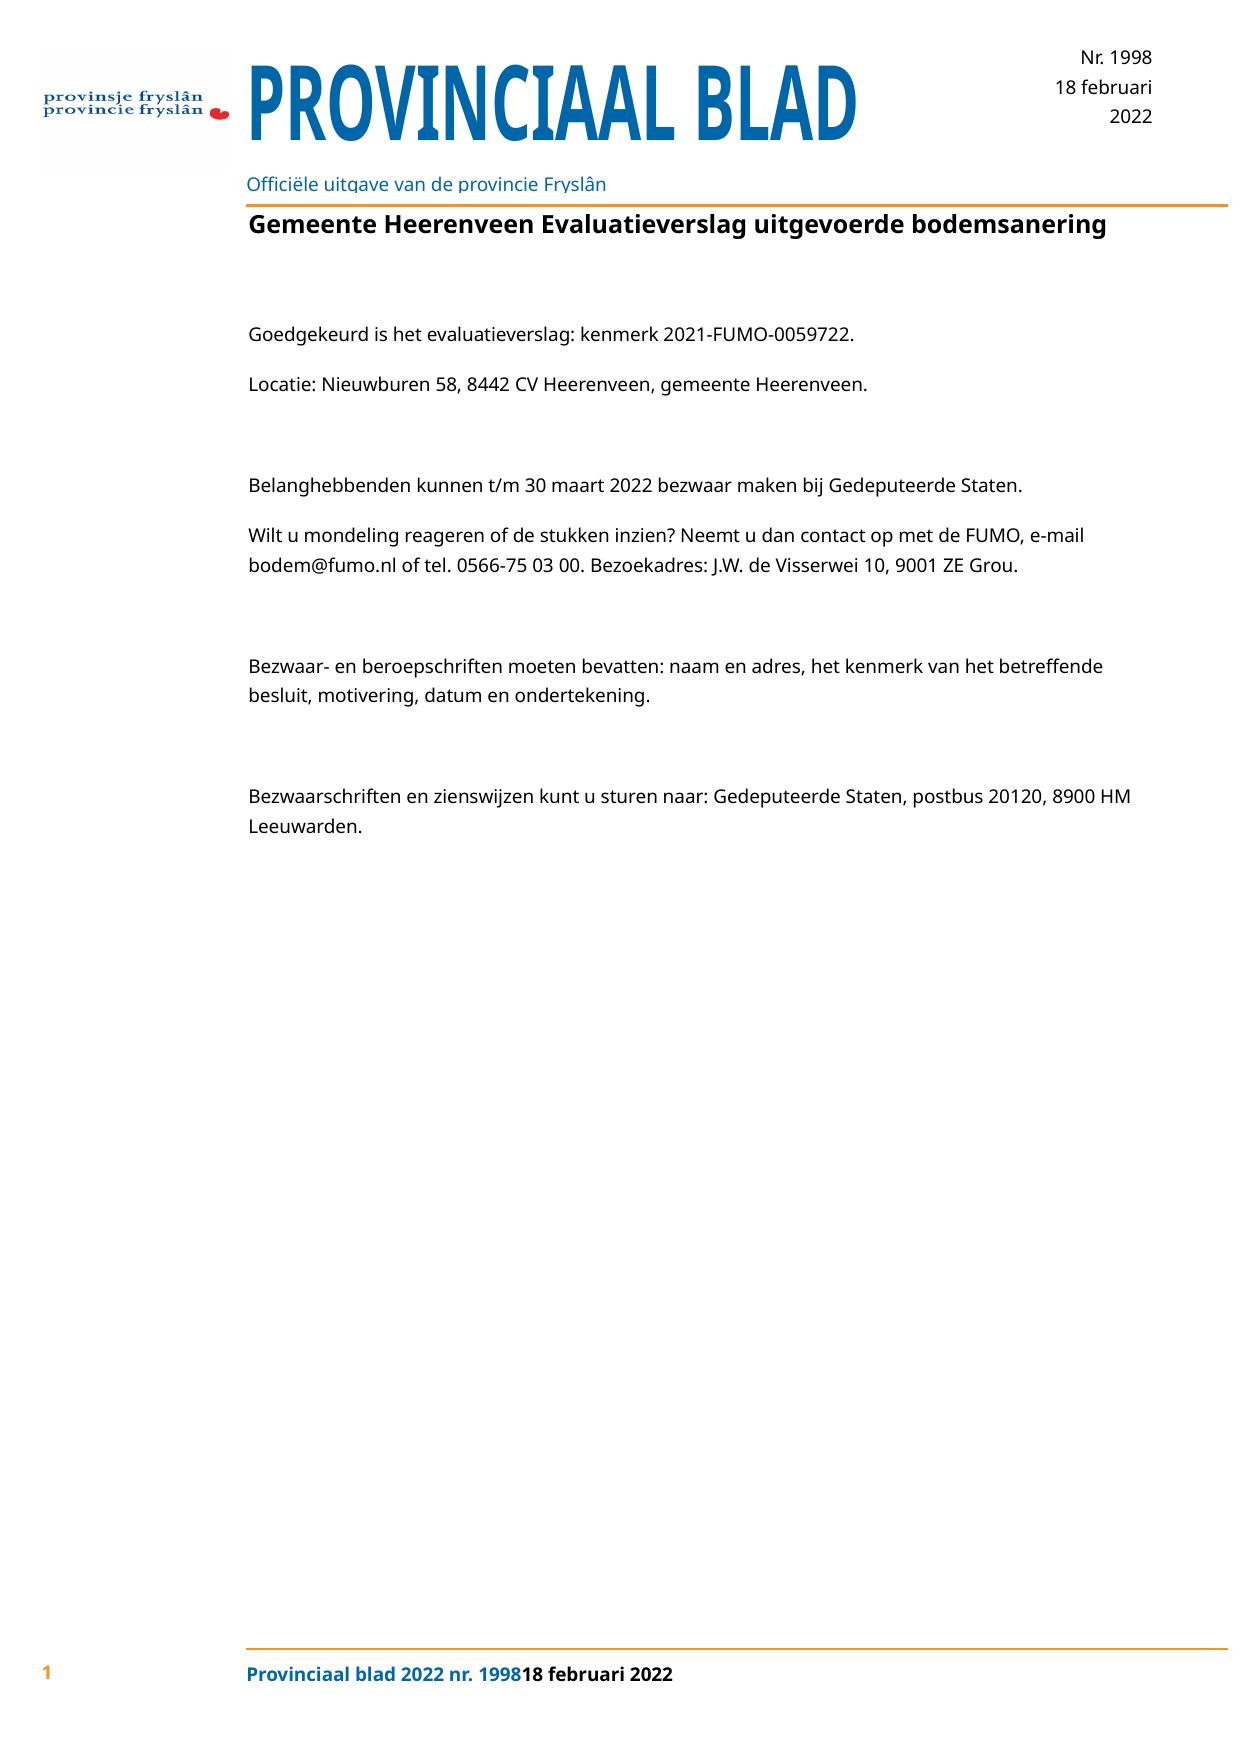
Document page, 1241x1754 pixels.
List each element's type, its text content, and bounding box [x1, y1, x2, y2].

text Bezwaarschriften en zienswijzen kunt u sturen naar: Gedeputeerde Staten, postbus 20120, 8900 HM Leeuwarden. [248, 783, 1152, 838]
text Goedgekeurd is het evaluatieverslag: kenmerk 2021-FUMO-0059722. [248, 321, 1152, 346]
text Wilt u mondeling reageren of de stukken inzien? Neemt u dan contact op met de FUMO, e-mail bodem@fumo.nl of tel. 0566-75 03 00. Bezoekadres: J.W. de Visserwei 10, 9001 ZE Grou. [248, 522, 1152, 578]
text Gemeente Heerenveen Evaluatieverslag uitgevoerde bodemsanering [248, 207, 1152, 241]
text Belanghebbenden kunnen t/m 30 maart 2022 bezwaar maken bij Gedeputeerde Staten. [248, 472, 1152, 498]
text Locatie: Nieuwburen 58, 8442 CV Heerenveen, gemeente Heerenveen. [248, 371, 1152, 397]
picture [41, 47, 231, 172]
text Bezwaar- en beroepschriften moeten bevatten: naam en adres, het kenmerk van het betreffende besluit, motivering, datum en ondertekening. [248, 653, 1152, 708]
